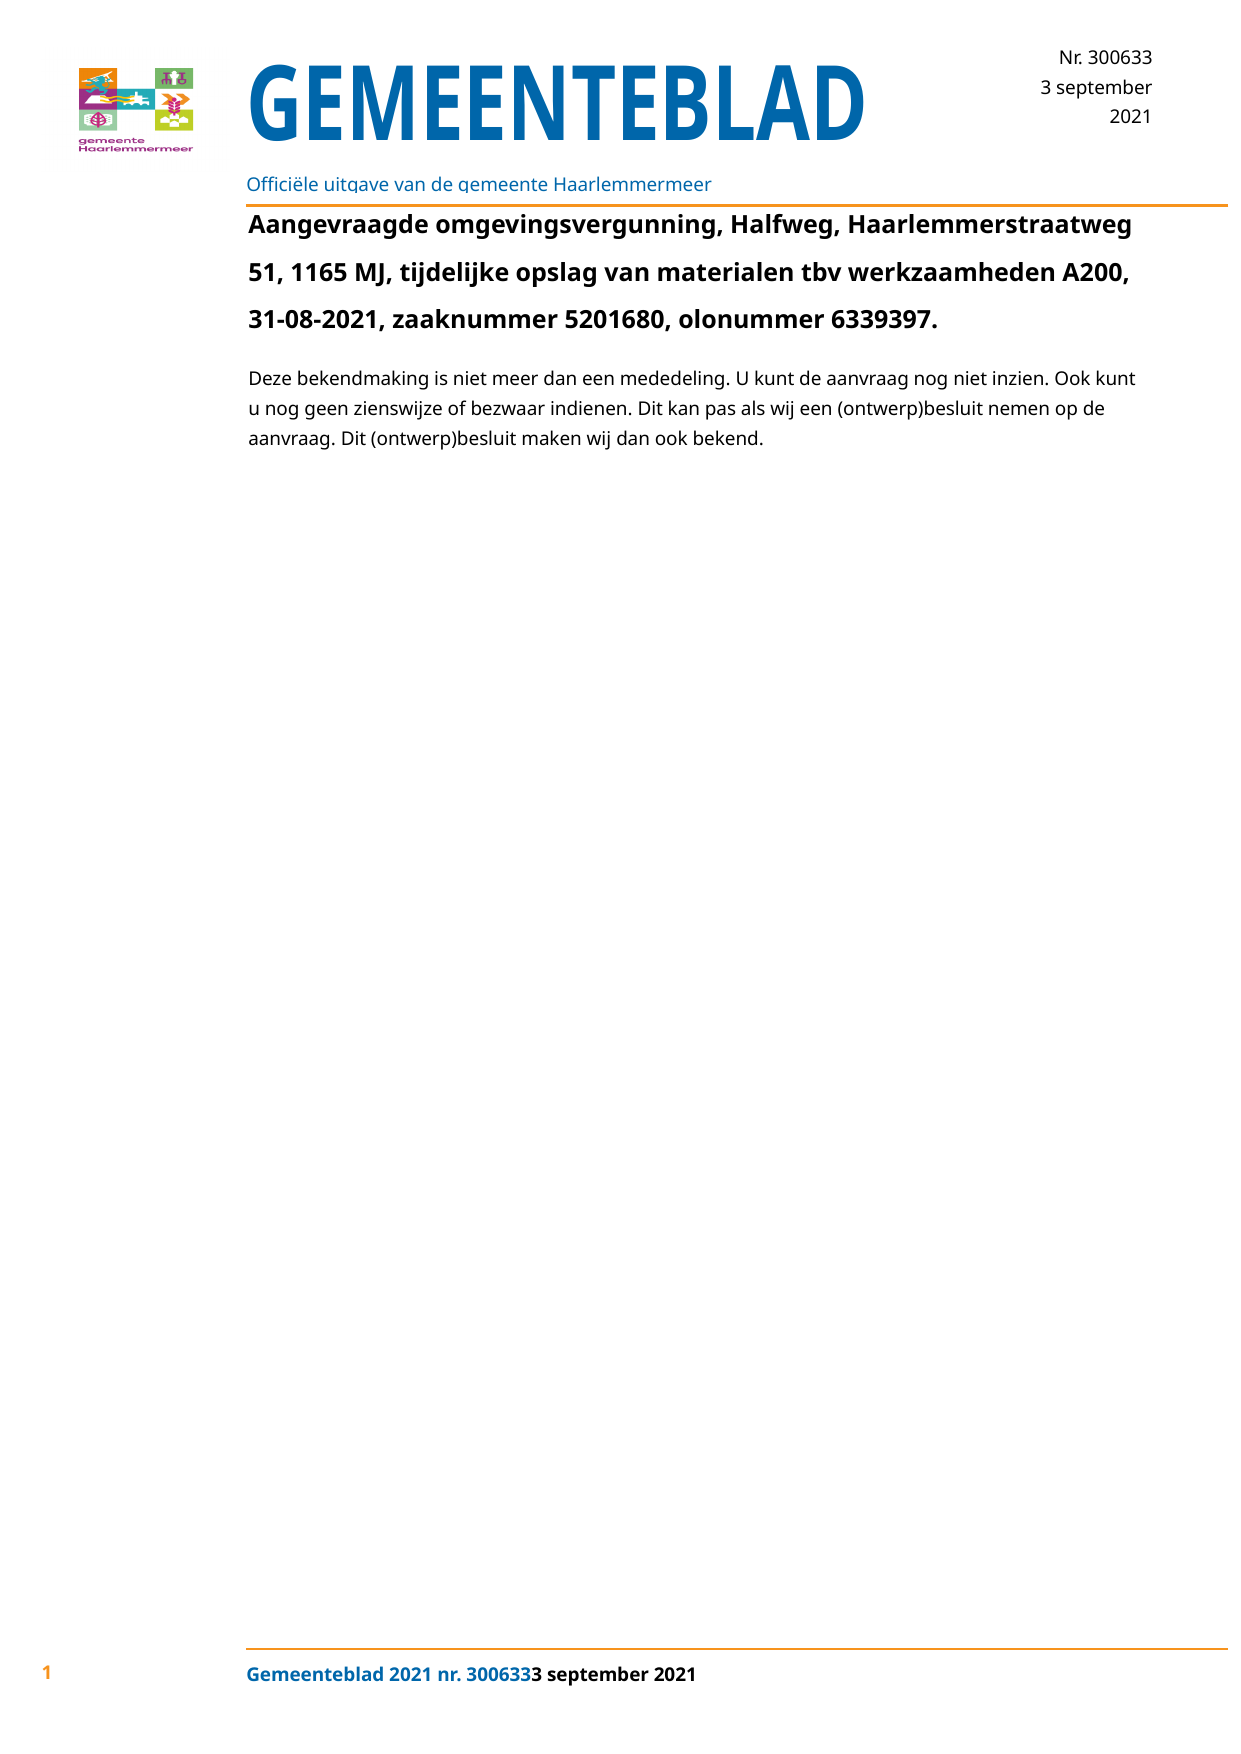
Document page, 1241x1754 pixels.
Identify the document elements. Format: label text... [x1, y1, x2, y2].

text Deze bekendmaking is niet meer dan een mededeling. U kunt de aanvraag nog niet inzien. Ook kunt u nog geen zienswijze of bezwaar indienen. Dit kan pas als wij een (ontwerp)besluit nemen op de aanvraag. Dit (ontwerp)besluit maken wij dan ook bekend. [248, 366, 1152, 450]
picture [41, 47, 231, 172]
text Aangevraagde omgevingsvergunning, Halfweg, Haarlemmerstraatweg 51, 1165 MJ, tijdelijke opslag van materialen tbv werkzaamheden A200, 31-08-2021, zaaknummer 5201680, olonummer 6339397. [248, 207, 1152, 336]
